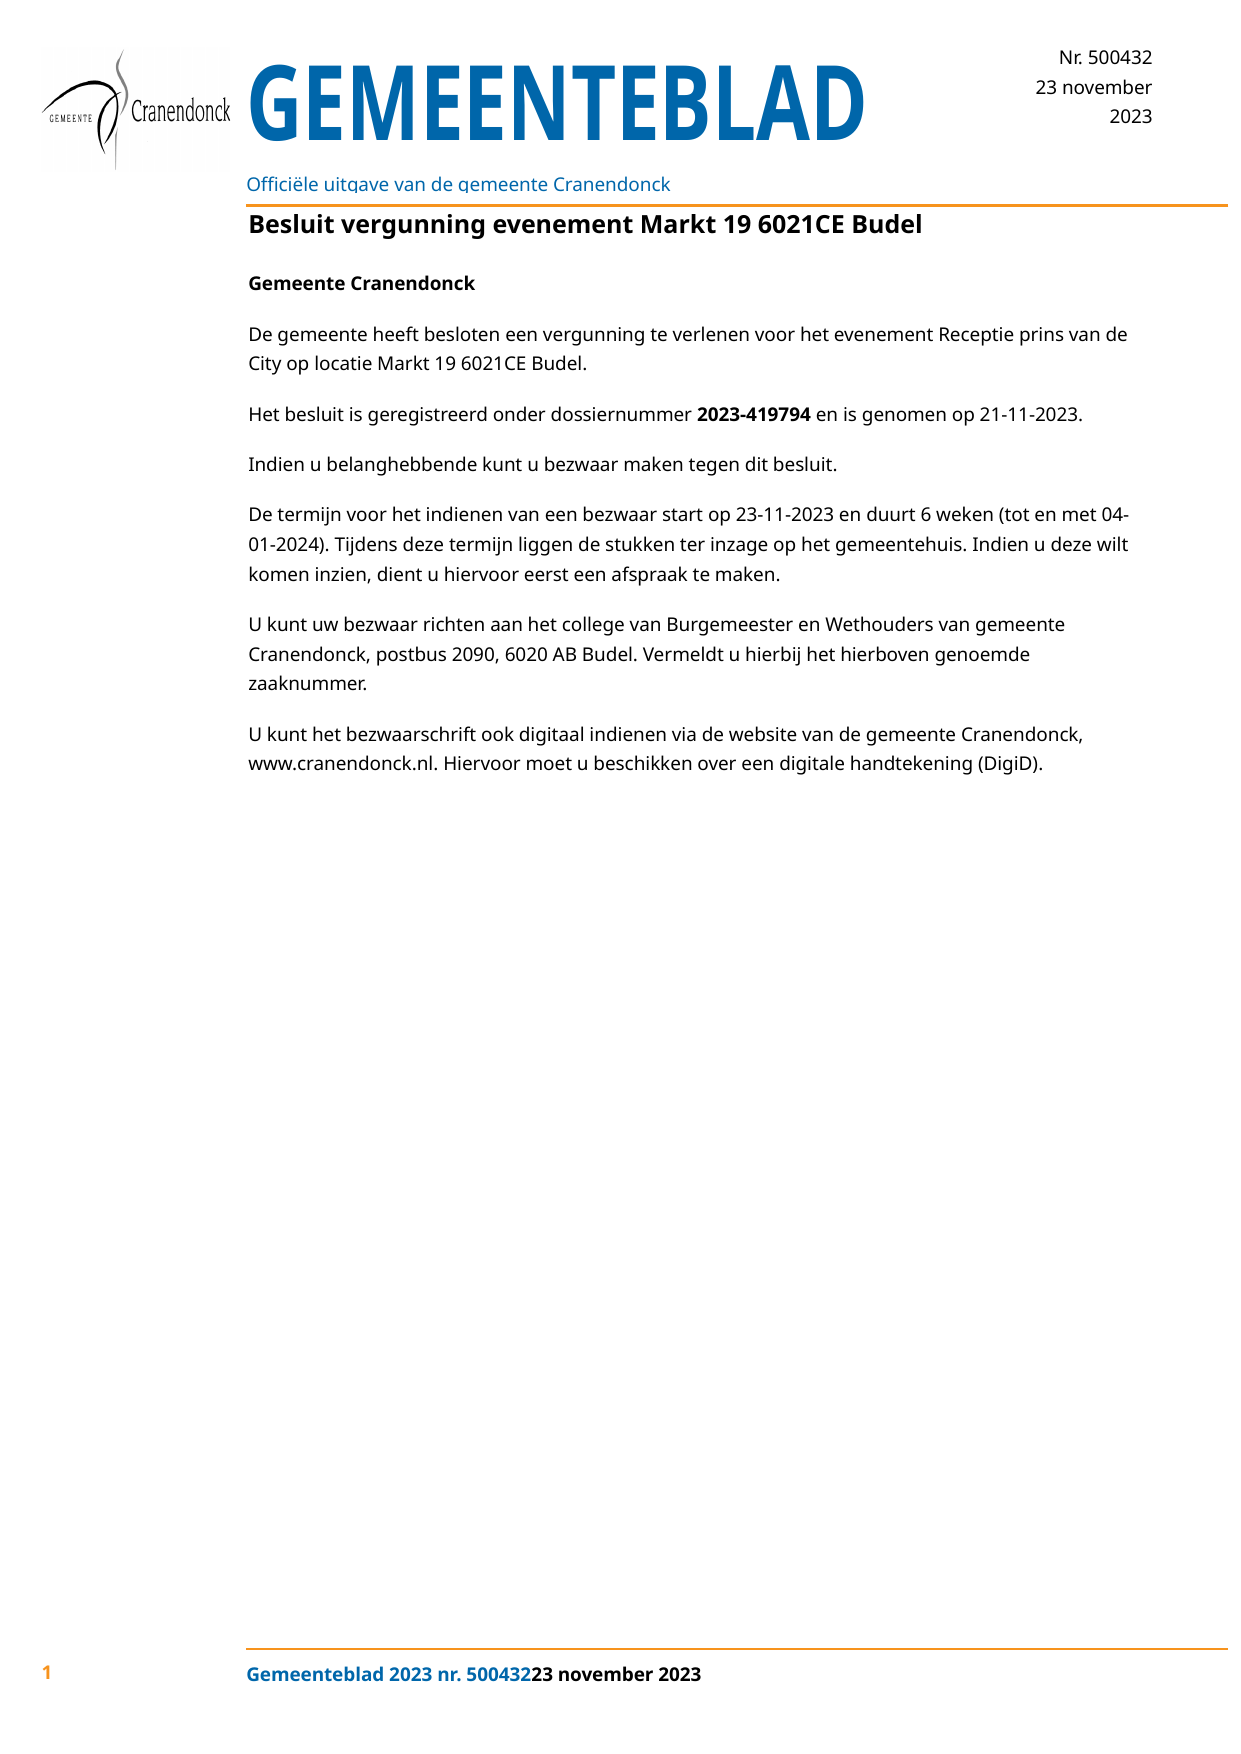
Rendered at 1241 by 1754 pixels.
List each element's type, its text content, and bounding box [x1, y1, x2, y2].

text Het besluit is geregistreerd onder dossiernummer 2023-419794 en is genomen op 21-11-2023. [248, 401, 1152, 426]
text Besluit vergunning evenement Markt 19 6021CE Budel [248, 207, 1152, 241]
text U kunt uw bezwaar richten aan het college van Burgemeester en Wethouders van gemeente Cranendonck, postbus 2090, 6020 AB Budel. Vermeldt u hierbij het hierboven genoemde zaaknummer. [248, 611, 1152, 696]
picture [41, 47, 231, 172]
text Gemeente Cranendonck [248, 270, 1152, 296]
text Indien u belanghebbende kunt u bezwaar maken tegen dit besluit. [248, 451, 1152, 477]
text U kunt het bezwaarschrift ook digitaal indienen via de website van de gemeente Cranendonck, www.cranendonck.nl. Hiervoor moet u beschikken over een digitale handtekening (DigiD). [248, 721, 1152, 776]
text De gemeente heeft besloten een vergunning te verlenen voor het evenement Receptie prins van de City op locatie Markt 19 6021CE Budel. [248, 321, 1152, 376]
text De termijn voor het indienen van een bezwaar start op 23-11-2023 en duurt 6 weken (tot en met 04-01-2024). Tijdens deze termijn liggen de stukken ter inzage op het gemeentehuis. Indien u deze wilt komen inzien, dient u hiervoor eerst een afspraak te maken. [248, 502, 1152, 586]
